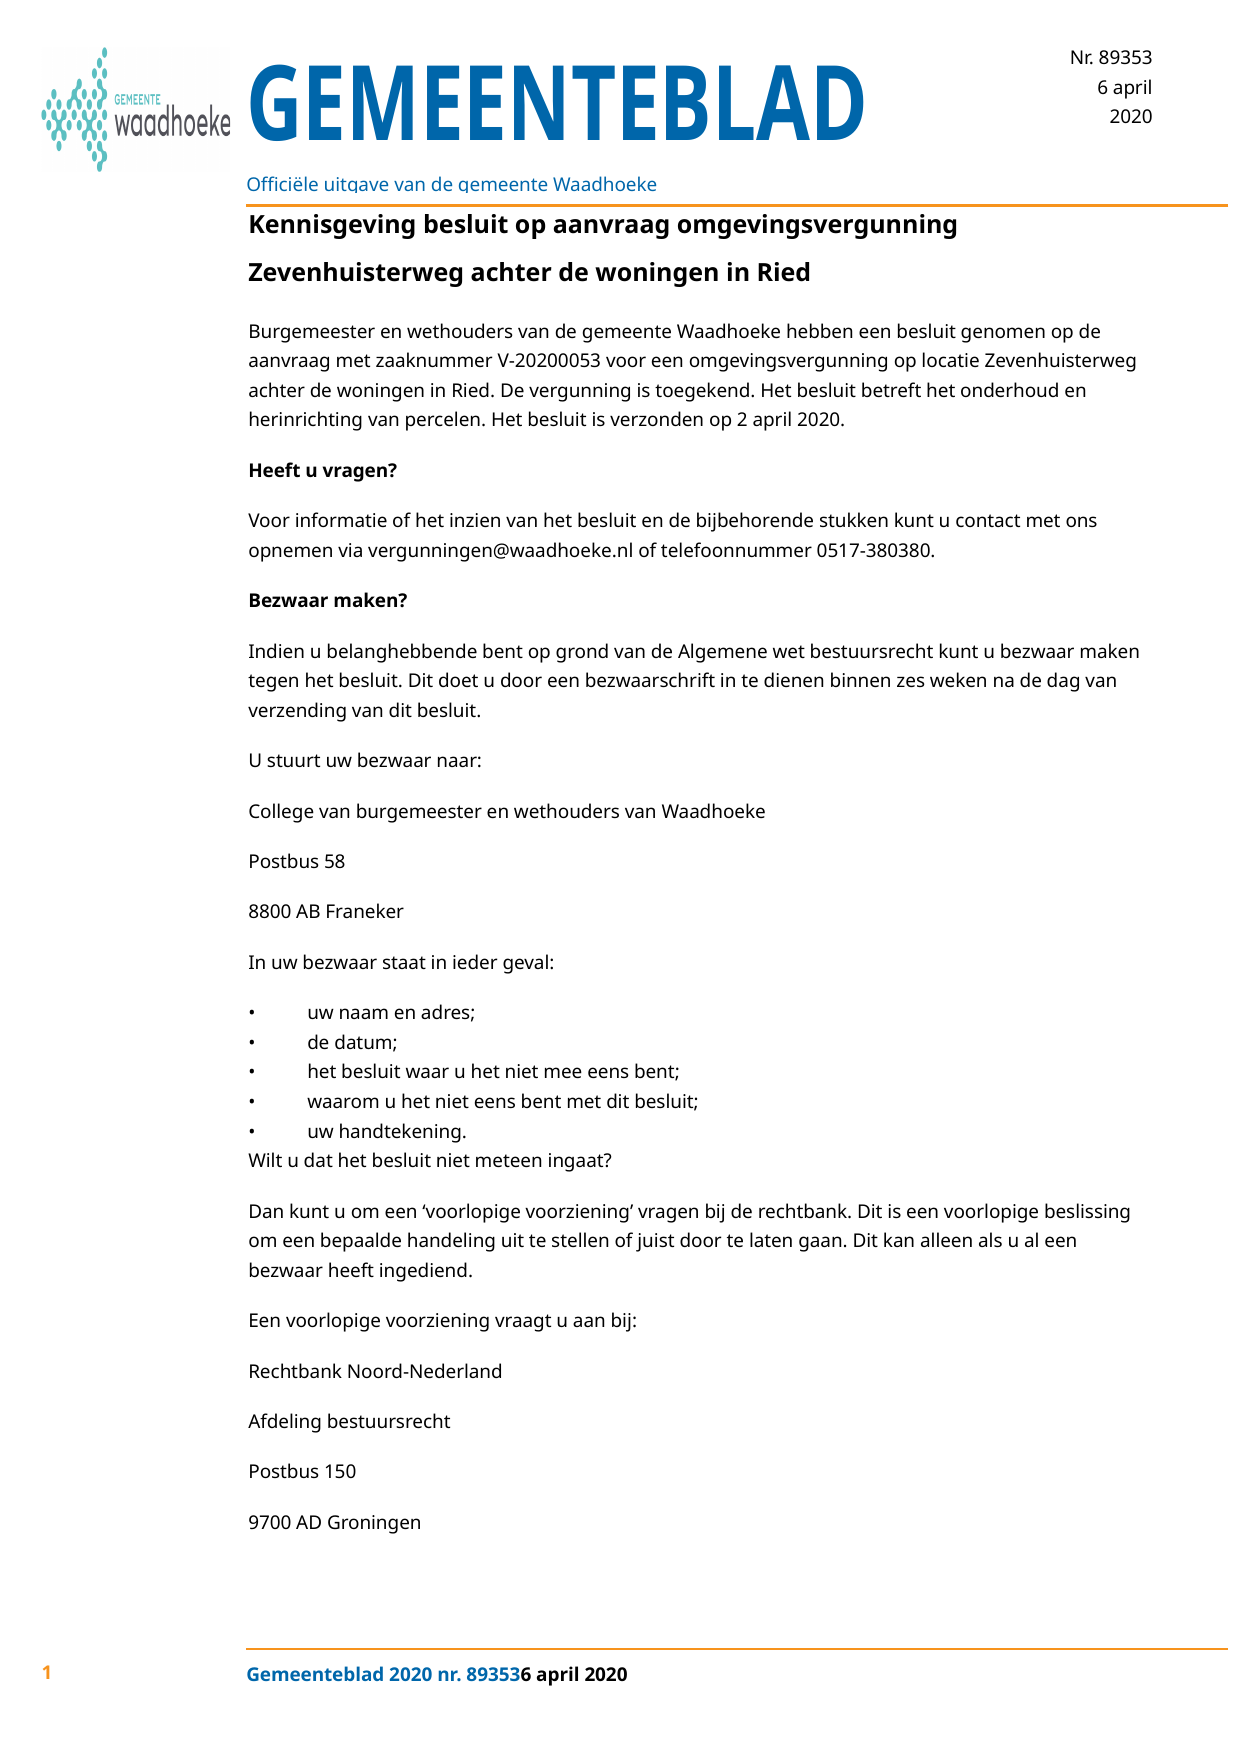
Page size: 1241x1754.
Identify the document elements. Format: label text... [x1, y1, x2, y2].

list uw naam en adres; [248, 999, 1152, 1025]
text Dan kunt u om een ‘voorlopige voorziening’ vragen bij de rechtbank. Dit is een voorlopige beslissing om een bepaalde handeling uit te stellen of juist door te laten gaan. Dit kan alleen als u al een bezwaar heeft ingediend. [248, 1198, 1152, 1283]
text Burgemeester en wethouders van de gemeente Waadhoeke hebben een besluit genomen op de aanvraag met zaaknummer V-20200053 voor een omgevingsvergunning op locatie Zevenhuisterweg achter de woningen in Ried. De vergunning is toegekend. Het besluit betreft het onderhoud en herinrichting van percelen. Het besluit is verzonden op 2 april 2020. [248, 318, 1152, 432]
text College van burgemeester en wethouders van Waadhoeke [248, 798, 1152, 824]
list waarom u het niet eens bent met dit besluit; [248, 1088, 1152, 1114]
text U stuurt uw bezwaar naar: [248, 747, 1152, 773]
text Indien u belanghebbende bent op grond van de Algemene wet bestuursrecht kunt u bezwaar maken tegen het besluit. Dit doet u door een bezwaarschrift in te dienen binnen zes weken na de dag van verzending van dit besluit. [248, 638, 1152, 723]
text 9700 AD Groningen [248, 1509, 1152, 1535]
text Bezwaar maken? [248, 587, 1152, 613]
picture [41, 47, 231, 172]
text Voor informatie of het inzien van het besluit en de bijbehorende stukken kunt u contact met ons opnemen via vergunningen@waadhoeke.nl of telefoonnummer 0517-380380. [248, 507, 1152, 563]
text Kennisgeving besluit op aanvraag omgevingsvergunning Zevenhuisterweg achter de woningen in Ried [248, 207, 1152, 288]
text In uw bezwaar staat in ieder geval: [248, 949, 1152, 975]
list de datum; [248, 1029, 1152, 1055]
text Postbus 58 [248, 848, 1152, 874]
text 8800 AB Franeker [248, 899, 1152, 924]
list het besluit waar u het niet mee eens bent; [248, 1059, 1152, 1084]
text Postbus 150 [248, 1459, 1152, 1484]
text Wilt u dat het besluit niet meteen ingaat? [248, 1147, 1152, 1173]
text Rechtbank Noord-Nederland [248, 1358, 1152, 1384]
text Afdeling bestuursrecht [248, 1408, 1152, 1434]
text Een voorlopige voorziening vraagt u aan bij: [248, 1307, 1152, 1333]
list uw handtekening. [248, 1118, 1152, 1144]
text Heeft u vragen? [248, 457, 1152, 483]
